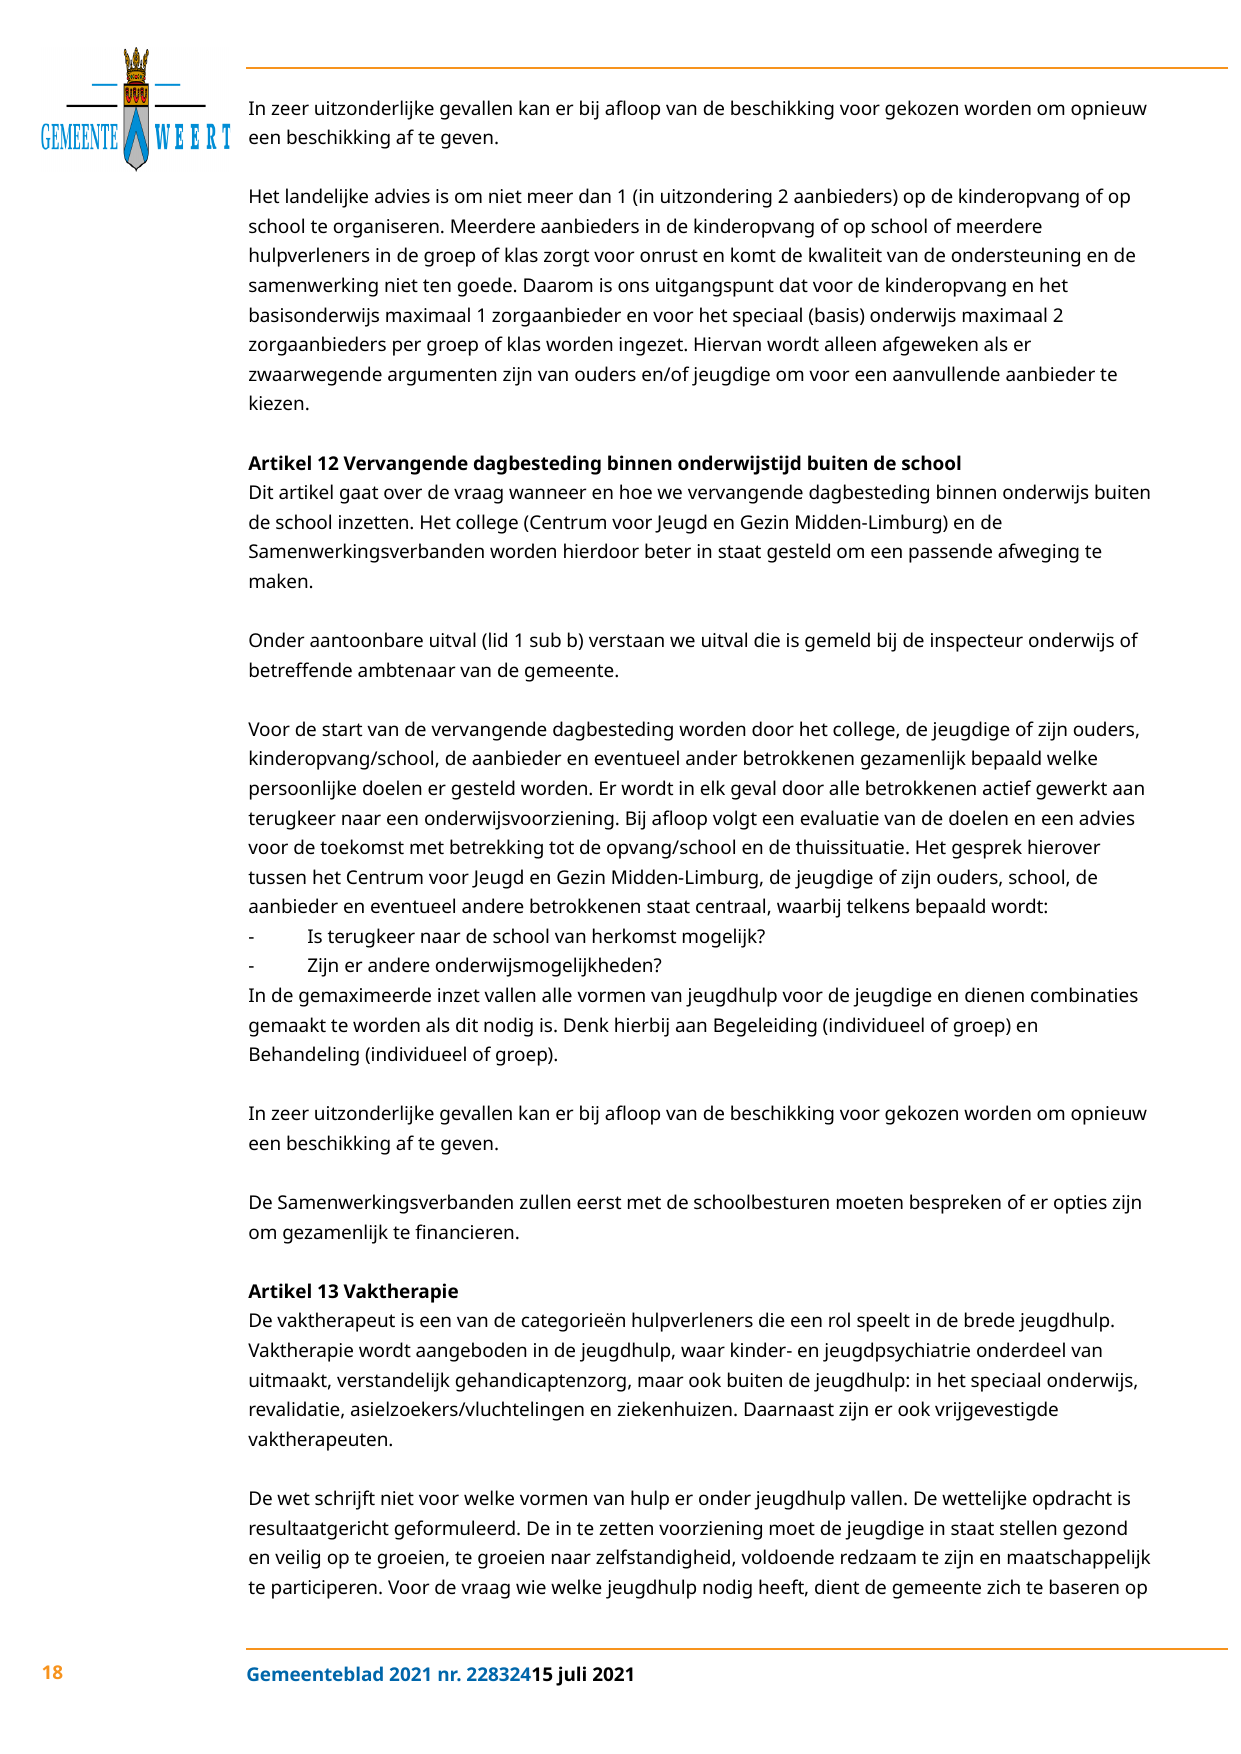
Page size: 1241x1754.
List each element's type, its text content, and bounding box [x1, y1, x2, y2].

text In zeer uitzonderlijke gevallen kan er bij afloop van de beschikking voor gekozen worden om opnieuw een beschikking af te geven. [248, 1101, 1152, 1156]
text De wet schrijft niet voor welke vormen van hulp er onder jeugdhulp vallen. De wettelijke opdracht is resultaatgericht geformuleerd. De in te zetten voorziening moet de jeugdige in staat stellen gezond en veilig op te groeien, te groeien naar zelfstandigheid, voldoende redzaam te zijn en maatschappelijk te participeren. Voor de vraag wie welke jeugdhulp nodig heeft, dient de gemeente zich te baseren op [248, 1485, 1152, 1600]
text De vaktherapeut is een van de categorieën hulpverleners die een rol speelt in de brede jeugdhulp. Vaktherapie wordt aangeboden in de jeugdhulp, waar kinder- en jeugdpsychiatrie onderdeel van uitmaakt, verstandelijk gehandicaptenzorg, maar ook buiten de jeugdhulp: in het speciaal onderwijs, revalidatie, asielzoekers/vluchtelingen en ziekenhuizen. Daarnaast zijn er ook vrijgevestigde vaktherapeuten. [248, 1308, 1152, 1452]
text De Samenwerkingsverbanden zullen eerst met de schoolbesturen moeten bespreken of er opties zijn om gezamenlijk te financieren. [248, 1189, 1152, 1245]
list Zijn er andere onderwijsmogelijkheden? [248, 953, 1152, 978]
picture [41, 47, 231, 172]
text Voor de start van de vervangende dagbesteding worden door het college, de jeugdige of zijn ouders, kinderopvang/school, de aanbieder en eventueel ander betrokkenen gezamenlijk bepaald welke persoonlijke doelen er gesteld worden. Er wordt in elk geval door alle betrokkenen actief gewerkt aan terugkeer naar een onderwijsvoorziening. Bij afloop volgt een evaluatie van de doelen en een advies voor de toekomst met betrekking tot de opvang/school en de thuissituatie. Het gesprek hierover tussen het Centrum voor Jeugd en Gezin Midden-Limburg, de jeugdige of zijn ouders, school, de aanbieder en eventueel andere betrokkenen staat centraal, waarbij telkens bepaald wordt: [248, 716, 1152, 919]
text Artikel 12 Vervangende dagbesteding binnen onderwijstijd buiten de school [248, 450, 1152, 476]
text Het landelijke advies is om niet meer dan 1 (in uitzondering 2 aanbieders) op de kinderopvang of op school te organiseren. Meerdere aanbieders in de kinderopvang of op school of meerdere hulpverleners in de groep of klas zorgt voor onrust en komt de kwaliteit van de ondersteuning en de samenwerking niet ten goede. Daarom is ons uitgangspunt dat voor de kinderopvang en het basisonderwijs maximaal 1 zorgaanbieder en voor het speciaal (basis) onderwijs maximaal 2 zorgaanbieders per groep of klas worden ingezet. Hiervan wordt alleen afgeweken als er zwaarwegende argumenten zijn van ouders en/of jeugdige om voor een aanvullende aanbieder te kiezen. [248, 183, 1152, 416]
text Dit artikel gaat over de vraag wanneer en hoe we vervangende dagbesteding binnen onderwijs buiten de school inzetten. Het college (Centrum voor Jeugd en Gezin Midden-Limburg) en de Samenwerkingsverbanden worden hierdoor beter in staat gesteld om een passende afweging te maken. [248, 479, 1152, 594]
list Is terugkeer naar de school van herkomst mogelijk? [248, 923, 1152, 949]
text In zeer uitzonderlijke gevallen kan er bij afloop van de beschikking voor gekozen worden om opnieuw een beschikking af te geven. [248, 95, 1152, 150]
text In de gemaximeerde inzet vallen alle vormen van jeugdhulp voor de jeugdige en dienen combinaties gemaakt te worden als dit nodig is. Denk hierbij aan Begeleiding (individueel of groep) en Behandeling (individueel of groep). [248, 982, 1152, 1067]
text Artikel 13 Vaktherapie [248, 1278, 1152, 1304]
text Onder aantoonbare uitval (lid 1 sub b) verstaan we uitval die is gemeld bij de inspecteur onderwijs of betreffende ambtenaar van de gemeente. [248, 627, 1152, 683]
